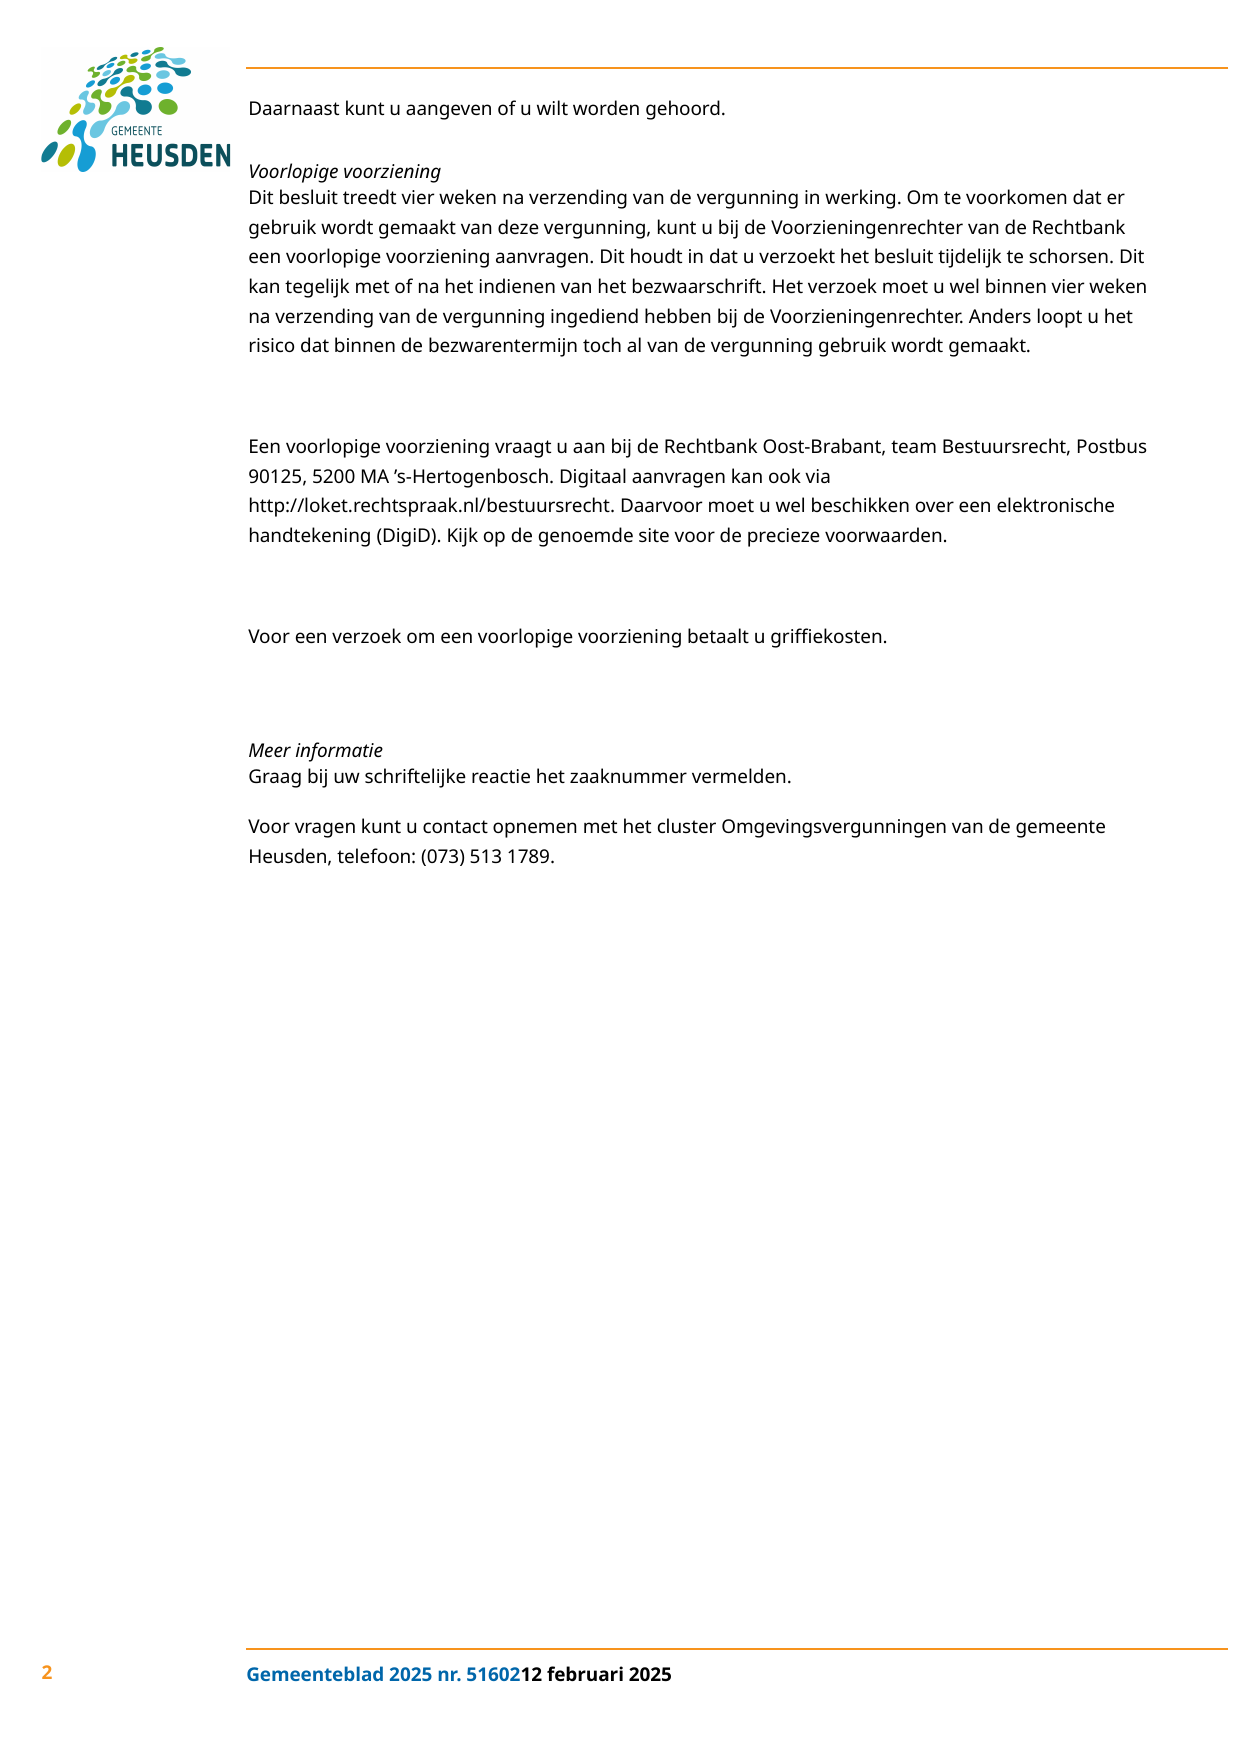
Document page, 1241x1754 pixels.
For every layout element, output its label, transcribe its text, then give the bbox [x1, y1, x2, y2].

text Voor vragen kunt u contact opnemen met het cluster Omgevingsvergunningen van de gemeente Heusden, telefoon: (073) 513 1789. [248, 813, 1152, 869]
text Een voorlopige voorziening vraagt u aan bij de Rechtbank Oost-Brabant, team Bestuursrecht, Postbus 90125, 5200 MA ’s-Hertogenbosch. Digitaal aanvragen kan ook via http://loket.rechtspraak.nl/bestuursrecht. Daarvoor moet u wel beschikken over een elektronische handtekening (DigiD). Kijk op de genoemde site voor de precieze voorwaarden. [248, 433, 1152, 548]
text Meer informatie [248, 737, 1152, 763]
text Daarnaast kunt u aangeven of u wilt worden gehoord. [248, 95, 1152, 121]
text Voorlopige voorziening [248, 159, 1152, 184]
text Dit besluit treedt vier weken na verzending van de vergunning in werking. Om te voorkomen dat er gebruik wordt gemaakt van deze vergunning, kunt u bij de Voorzieningenrechter van de Rechtbank een voorlopige voorziening aanvragen. Dit houdt in dat u verzoekt het besluit tijdelijk te schorsen. Dit kan tegelijk met of na het indienen van het bezwaarschrift. Het verzoek moet u wel binnen vier weken na verzending van de vergunning ingediend hebben bij de Voorzieningenrechter. Anders loopt u het risico dat binnen de bezwarentermijn toch al van de vergunning gebruik wordt gemaakt. [248, 184, 1152, 358]
text Voor een verzoek om een voorlopige voorziening betaalt u griffiekosten. [248, 623, 1152, 648]
picture [41, 47, 231, 172]
text Graag bij uw schriftelijke reactie het zaaknummer vermelden. [248, 763, 1152, 789]
